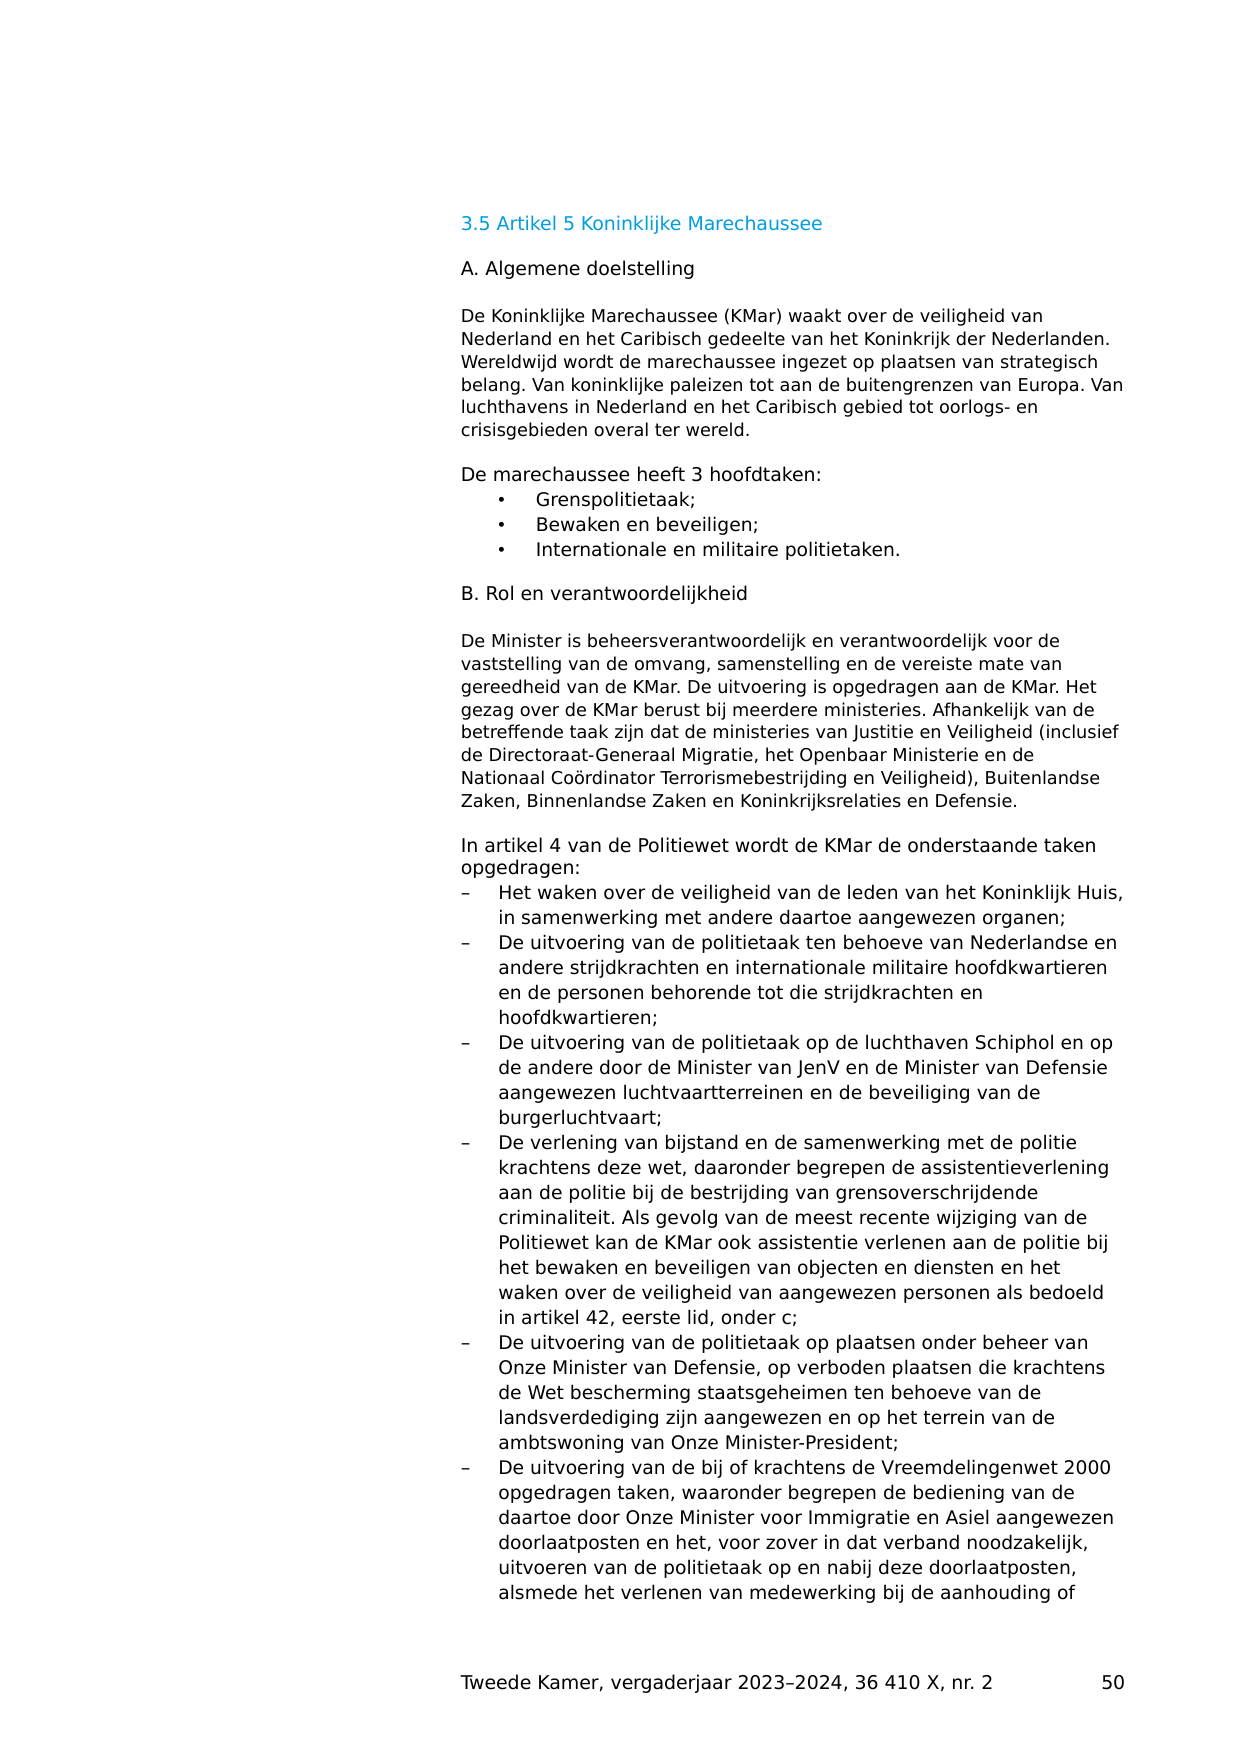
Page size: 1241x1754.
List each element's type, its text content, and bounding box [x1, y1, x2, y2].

list De verlening van bijstand en de samenwerking met de politie krachtens deze wet, daaronder begrepen de assistentieverlening aan de politie bij de bestrijding van grensoverschrijdende criminaliteit. Als gevolg van de meest recente wijziging van de Politiewet kan de KMar ook assistentie verlenen aan de politie bij het bewaken en beveiligen van objecten en diensten en het waken over de veiligheid van aangewezen personen als bedoeld in artikel 42, eerste lid, onder c; [461, 1129, 1125, 1329]
list De uitvoering van de bij of krachtens de Vreemdelingenwet 2000 opgedragen taken, waaronder begrepen de bediening van de daartoe door Onze Minister voor Immigratie en Asiel aangewezen doorlaatposten en het, voor zover in dat verband noodzakelijk, uitvoeren van de politietaak op en nabij deze doorlaatposten, alsmede het verlenen van medewerking bij de aanhouding of [461, 1454, 1125, 1604]
title 3.5 Artikel 5 Koninklijke Marechaussee [461, 213, 1125, 235]
list De uitvoering van de politietaak ten behoeve van Nederlandse en andere strijdkrachten en internationale militaire hoofdkwartieren en de personen behorende tot die strijdkrachten en hoofdkwartieren; [461, 929, 1125, 1029]
text De Koninklijke Marechaussee (KMar) waakt over de veiligheid van Nederland en het Caribisch gedeelte van het Koninkrijk der Nederlanden. Wereldwijd wordt de marechaussee ingezet op plaatsen van strategisch belang. Van koninklijke paleizen tot aan de buitengrenzen van Europa. Van luchthavens in Nederland en het Caribisch gebied tot oorlogs- en crisisgebieden overal ter wereld. [461, 304, 1125, 441]
title A. Algemene doelstelling [461, 258, 1125, 280]
list Internationale en militaire politietaken. [498, 536, 1125, 561]
text De marechaussee heeft 3 hoofdtaken: [461, 464, 1125, 486]
list De uitvoering van de politietaak op de luchthaven Schiphol en op de andere door de Minister van JenV en de Minister van Defensie aangewezen luchtvaartterreinen en de beveiliging van de burgerluchtvaart; [461, 1029, 1125, 1129]
list De uitvoering van de politietaak op plaatsen onder beheer van Onze Minister van Defensie, op verboden plaatsen die krachtens de Wet bescherming staatsgeheimen ten behoeve van de landsverdediging zijn aangewezen en op het terrein van de ambtswoning van Onze Minister-President; [461, 1329, 1125, 1454]
text In artikel 4 van de Politiewet wordt de KMar de onderstaande taken opgedragen: [461, 835, 1125, 879]
text De Minister is beheersverantwoordelijk en verantwoordelijk voor de vaststelling van de omvang, samenstelling en de vereiste mate van gereedheid van de KMar. De uitvoering is opgedragen aan de KMar. Het gezag over de KMar berust bij meerdere ministeries. Afhankelijk van de betreffende taak zijn dat de ministeries van Justitie en Veiligheid (inclusief de Directoraat-Generaal Migratie, het Openbaar Ministerie en de Nationaal Coördinator Terrorismebestrijding en Veiligheid), Buitenlandse Zaken, Binnenlandse Zaken en Koninkrijksrelaties en Defensie. [461, 629, 1125, 812]
list Bewaken en beveiligen; [498, 511, 1125, 536]
list Grenspolitietaak; [498, 486, 1125, 511]
list Het waken over de veiligheid van de leden van het Koninklijk Huis, in samenwerking met andere daartoe aangewezen organen; [461, 879, 1125, 929]
title B. Rol en verantwoordelijkheid [461, 583, 1125, 605]
